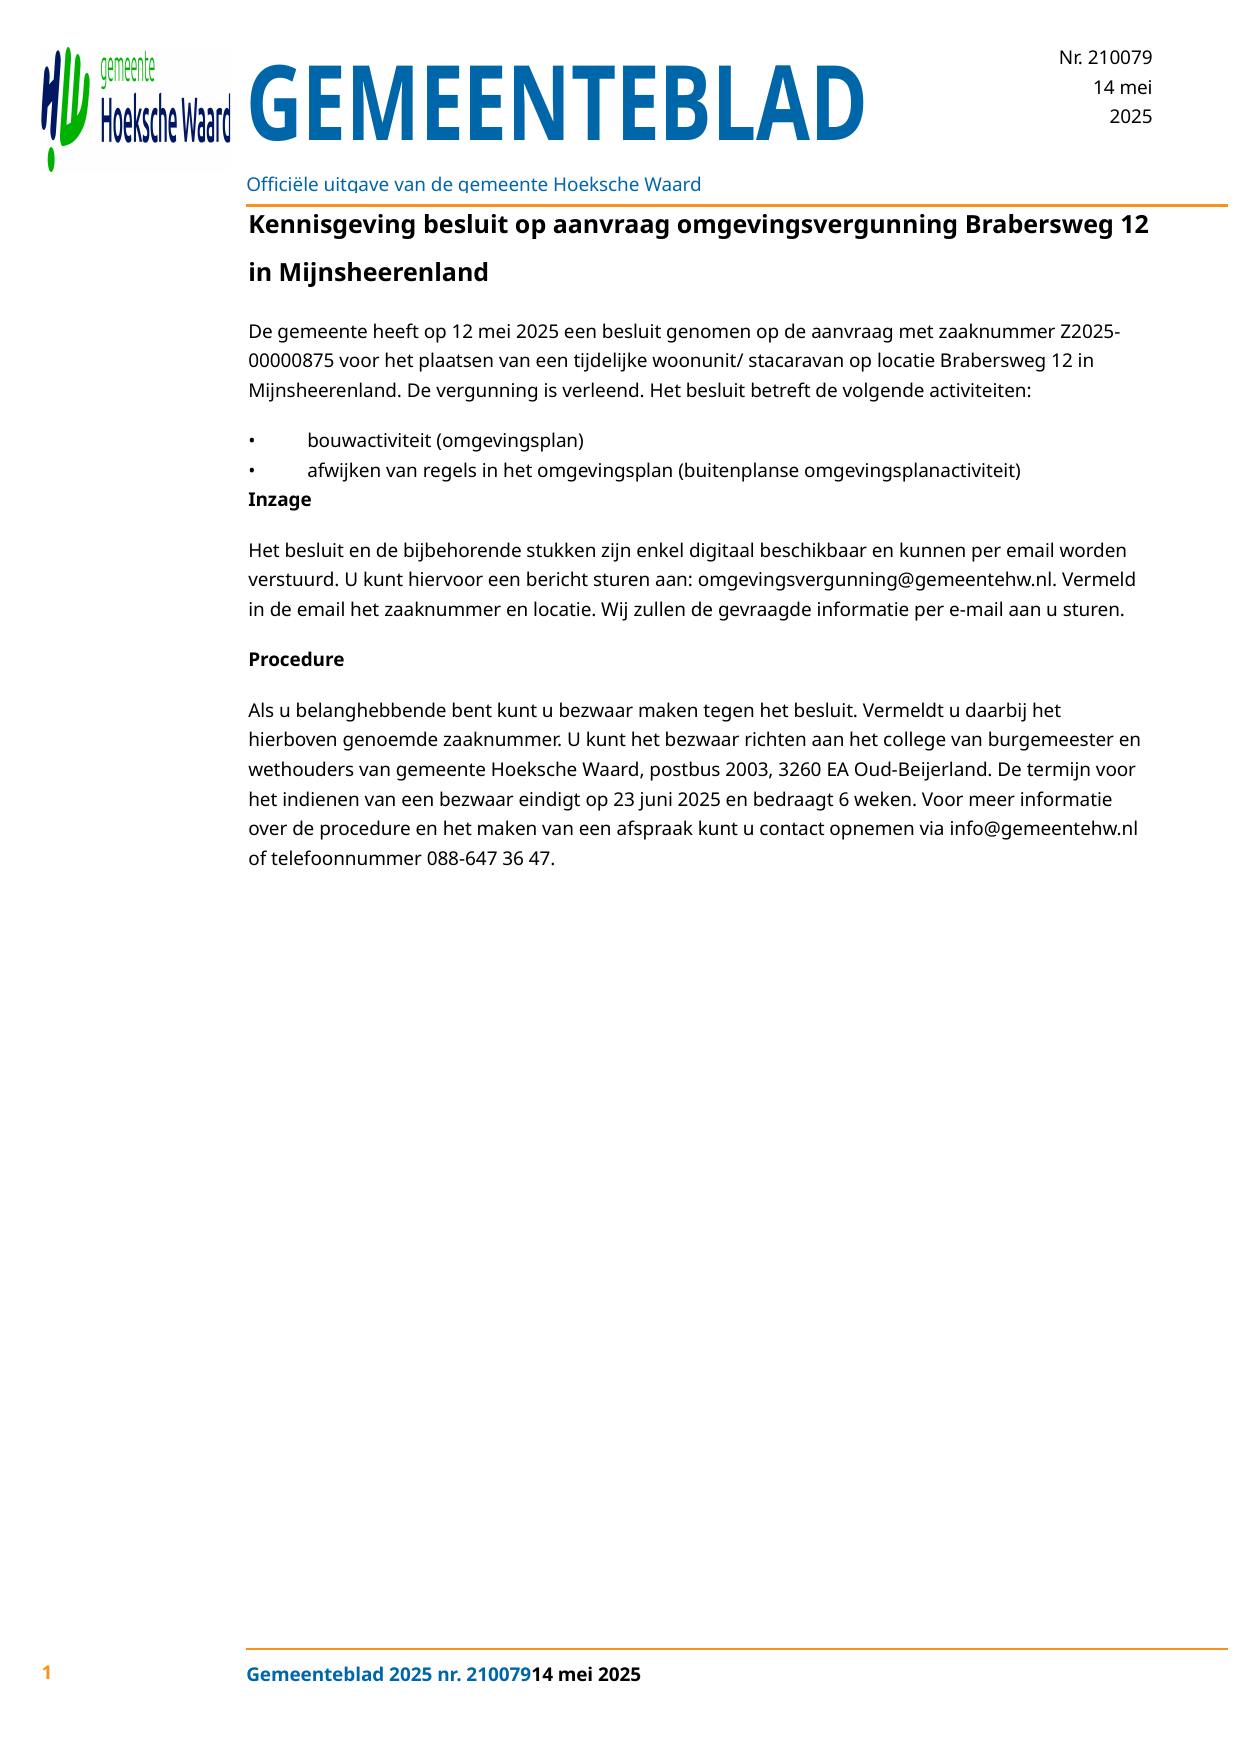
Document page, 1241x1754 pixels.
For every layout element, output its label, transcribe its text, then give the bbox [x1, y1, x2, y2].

text Procedure [248, 647, 1152, 672]
list afwijken van regels in het omgevingsplan (buitenplanse omgevingsplanactiviteit) [248, 457, 1152, 483]
text Het besluit en de bijbehorende stukken zijn enkel digitaal beschikbaar en kunnen per email worden verstuurd. U kunt hiervoor een bericht sturen aan: omgevingsvergunning@gemeentehw.nl. Vermeld in de email het zaaknummer en locatie. Wij zullen de gevraagde informatie per e-mail aan u sturen. [248, 537, 1152, 622]
text Kennisgeving besluit op aanvraag omgevingsvergunning Brabersweg 12 in Mijnsheerenland [248, 207, 1152, 288]
picture [41, 47, 231, 172]
text De gemeente heeft op 12 mei 2025 een besluit genomen op de aanvraag met zaaknummer Z2025-00000875 voor het plaatsen van een tijdelijke woonunit/ stacaravan op locatie Brabersweg 12 in Mijnsheerenland. De vergunning is verleend. Het besluit betreft de volgende activiteiten: [248, 318, 1152, 403]
text Als u belanghebbende bent kunt u bezwaar maken tegen het besluit. Vermeldt u daarbij het hierboven genoemde zaaknummer. U kunt het bezwaar richten aan het college van burgemeester en wethouders van gemeente Hoeksche Waard, postbus 2003, 3260 EA Oud-Beijerland. De termijn voor het indienen van een bezwaar eindigt op 23 juni 2025 en bedraagt 6 weken. Voor meer informatie over de procedure en het maken van een afspraak kunt u contact opnemen via info@gemeentehw.nl of telefoonnummer 088-647 36 47. [248, 697, 1152, 871]
text Inzage [248, 487, 1152, 512]
list bouwactiviteit (omgevingsplan) [248, 427, 1152, 453]
